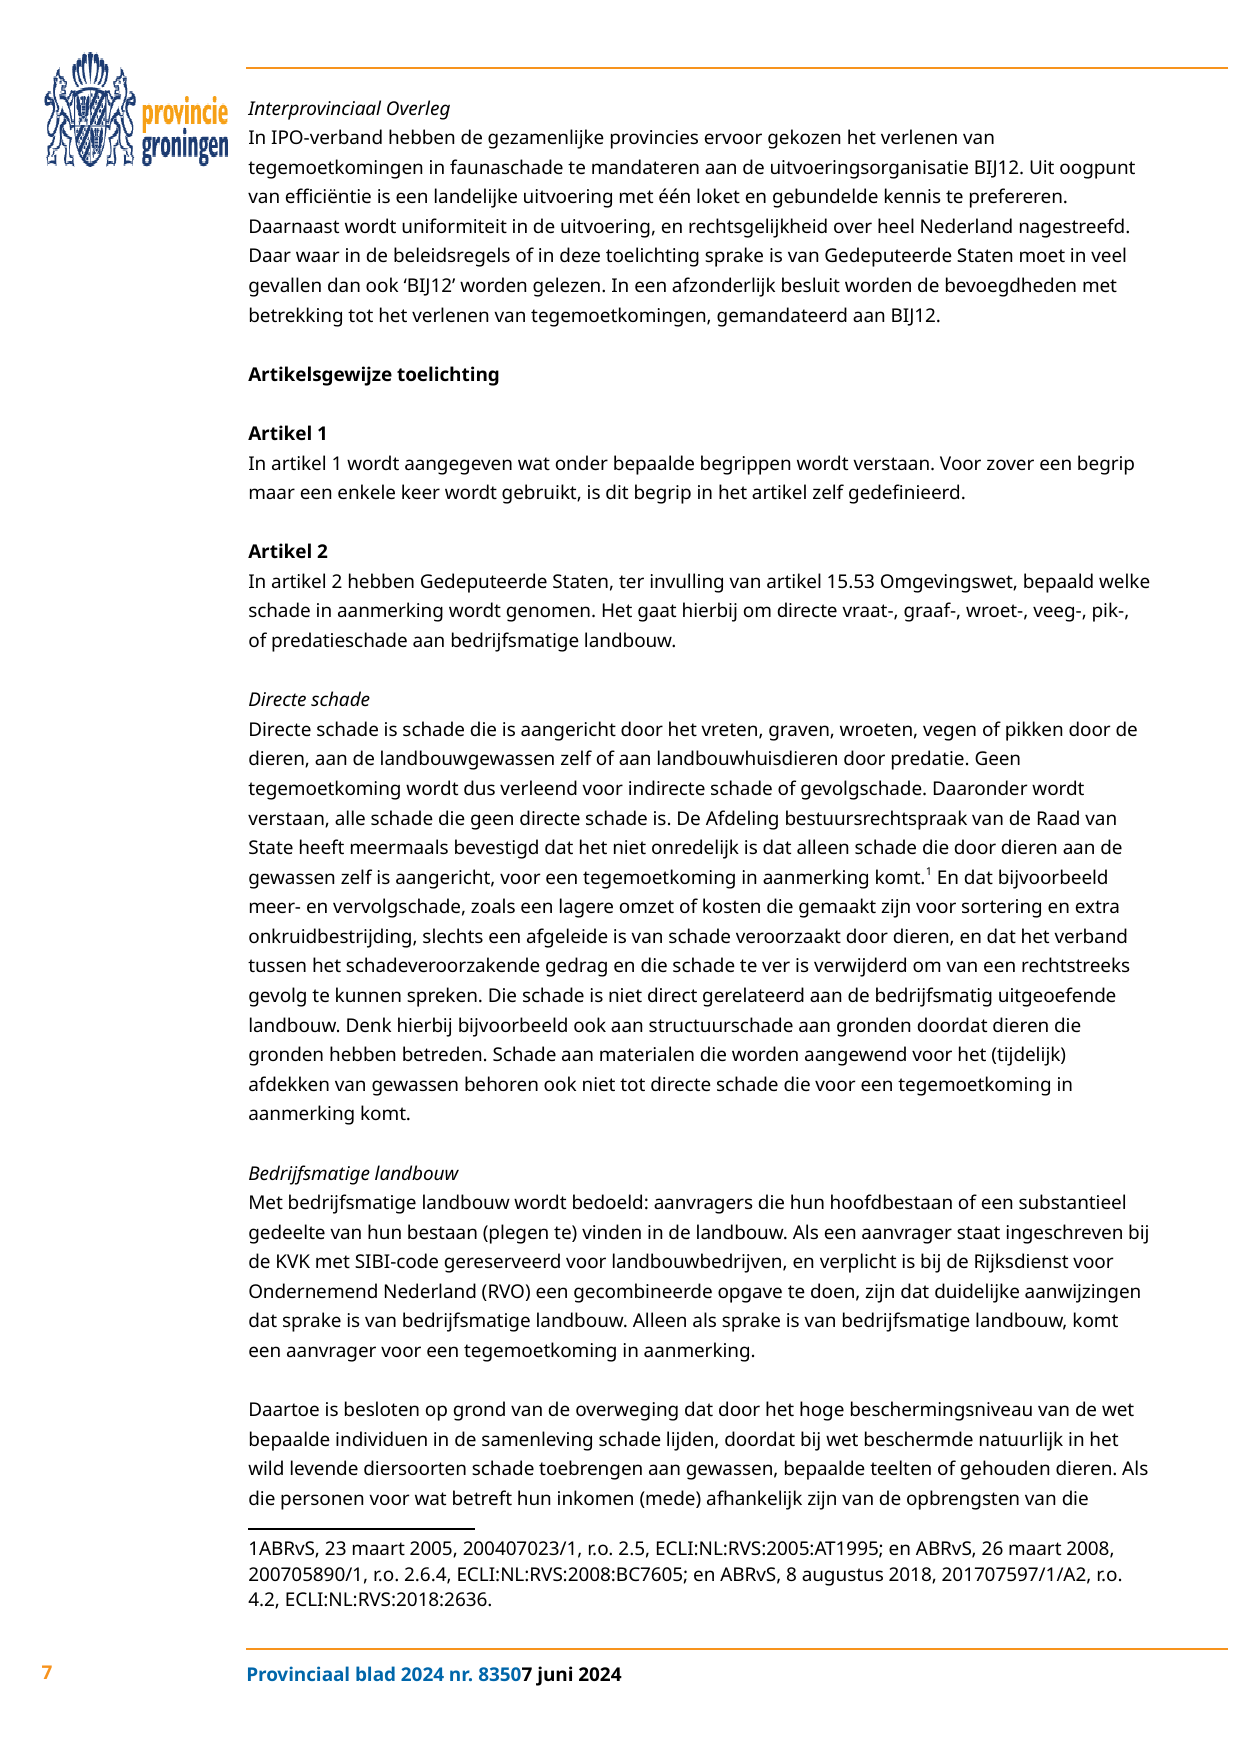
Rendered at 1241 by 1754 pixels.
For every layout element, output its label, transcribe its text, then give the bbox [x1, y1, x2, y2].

text Daartoe is besloten op grond van de overweging dat door het hoge beschermingsniveau van de wet bepaalde individuen in de samenleving schade lijden, doordat bij wet beschermde natuurlijk in het wild levende diersoorten schade toebrengen aan gewassen, bepaalde teelten of gehouden dieren. Als die personen voor wat betreft hun inkomen (mede) afhankelijk zijn van de opbrengsten van die [248, 1396, 1152, 1511]
text Artikel 2 [248, 538, 1152, 564]
text Directe schade is schade die is aangericht door het vreten, graven, wroeten, vegen of pikken door de dieren, aan de landbouwgewassen zelf of aan landbouwhuisdieren door predatie. Geen tegemoetkoming wordt dus verleend voor indirecte schade of gevolgschade. Daaronder wordt verstaan, alle schade die geen directe schade is. De Afdeling bestuursrechtspraak van de Raad van State heeft meermaals bevestigd dat het niet onredelijk is dat alleen schade die door dieren aan de gewassen zelf is aangericht, voor een tegemoetkoming in aanmerking komt. En dat bijvoorbeeld meer- en vervolgschade, zoals een lagere omzet of kosten die gemaakt zijn voor sortering en extra onkruidbestrijding, slechts een afgeleide is van schade veroorzaakt door dieren, en dat het verband tussen het schadeveroorzakende gedrag en die schade te ver is verwijderd om van een rechtstreeks gevolg te kunnen spreken. Die schade is niet direct gerelateerd aan de bedrijfsmatig uitgeoefende landbouw. Denk hierbij bijvoorbeeld ook aan structuurschade aan gronden doordat dieren die gronden hebben betreden. Schade aan materialen die worden aangewend voor het (tijdelijk) afdekken van gewassen behoren ook niet tot directe schade die voor een tegemoetkoming in aanmerking komt. [248, 716, 1152, 1126]
text Bedrijfsmatige landbouw [248, 1160, 1152, 1186]
picture [41, 47, 231, 172]
text Interprovinciaal Overleg [248, 95, 1152, 121]
text Met bedrijfsmatige landbouw wordt bedoeld: aanvragers die hun hoofdbestaan of een substantieel gedeelte van hun bestaan (plegen te) vinden in de landbouw. Als een aanvrager staat ingeschreven bij de KVK met SIBI-code gereserveerd voor landbouwbedrijven, en verplicht is bij de Rijksdienst voor Ondernemend Nederland (RVO) een gecombineerde opgave te doen, zijn dat duidelijke aanwijzingen dat sprake is van bedrijfsmatige landbouw. Alleen als sprake is van bedrijfsmatige landbouw, komt een aanvrager voor een tegemoetkoming in aanmerking. [248, 1189, 1152, 1363]
text Artikel 1 [248, 420, 1152, 446]
text In artikel 1 wordt aangegeven wat onder bepaalde begrippen wordt verstaan. Voor zover een begrip maar een enkele keer wordt gebruikt, is dit begrip in het artikel zelf gedefinieerd. [248, 450, 1152, 505]
text ABRvS, 23 maart 2005, 200407023/1, r.o. 2.5, ECLI:NL:RVS:2005:AT1995; en ABRvS, 26 maart 2008, 200705890/1, r.o. 2.6.4, ECLI:NL:RVS:2008:BC7605; en ABRvS, 8 augustus 2018, 201707597/1/A2, r.o. 4.2, ECLI:NL:RVS:2018:2636. [248, 1535, 1152, 1612]
text In artikel 2 hebben Gedeputeerde Staten, ter invulling van artikel 15.53 Omgevingswet, bepaald welke schade in aanmerking wordt genomen. Het gaat hierbij om directe vraat-, graaf-, wroet-, veeg-, pik-, of predatieschade aan bedrijfsmatige landbouw. [248, 568, 1152, 653]
text Directe schade [248, 686, 1152, 712]
text In IPO-verband hebben de gezamenlijke provincies ervoor gekozen het verlenen van tegemoetkomingen in faunaschade te mandateren aan de uitvoeringsorganisatie BIJ12. Uit oogpunt van efficiëntie is een landelijke uitvoering met één loket en gebundelde kennis te prefereren. Daarnaast wordt uniformiteit in de uitvoering, en rechtsgelijkheid over heel Nederland nagestreefd. Daar waar in de beleidsregels of in deze toelichting sprake is van Gedeputeerde Staten moet in veel gevallen dan ook ‘BIJ12’ worden gelezen. In een afzonderlijk besluit worden de bevoegdheden met betrekking tot het verlenen van tegemoetkomingen, gemandateerd aan BIJ12. [248, 124, 1152, 328]
text Artikelsgewijze toelichting [248, 361, 1152, 387]
